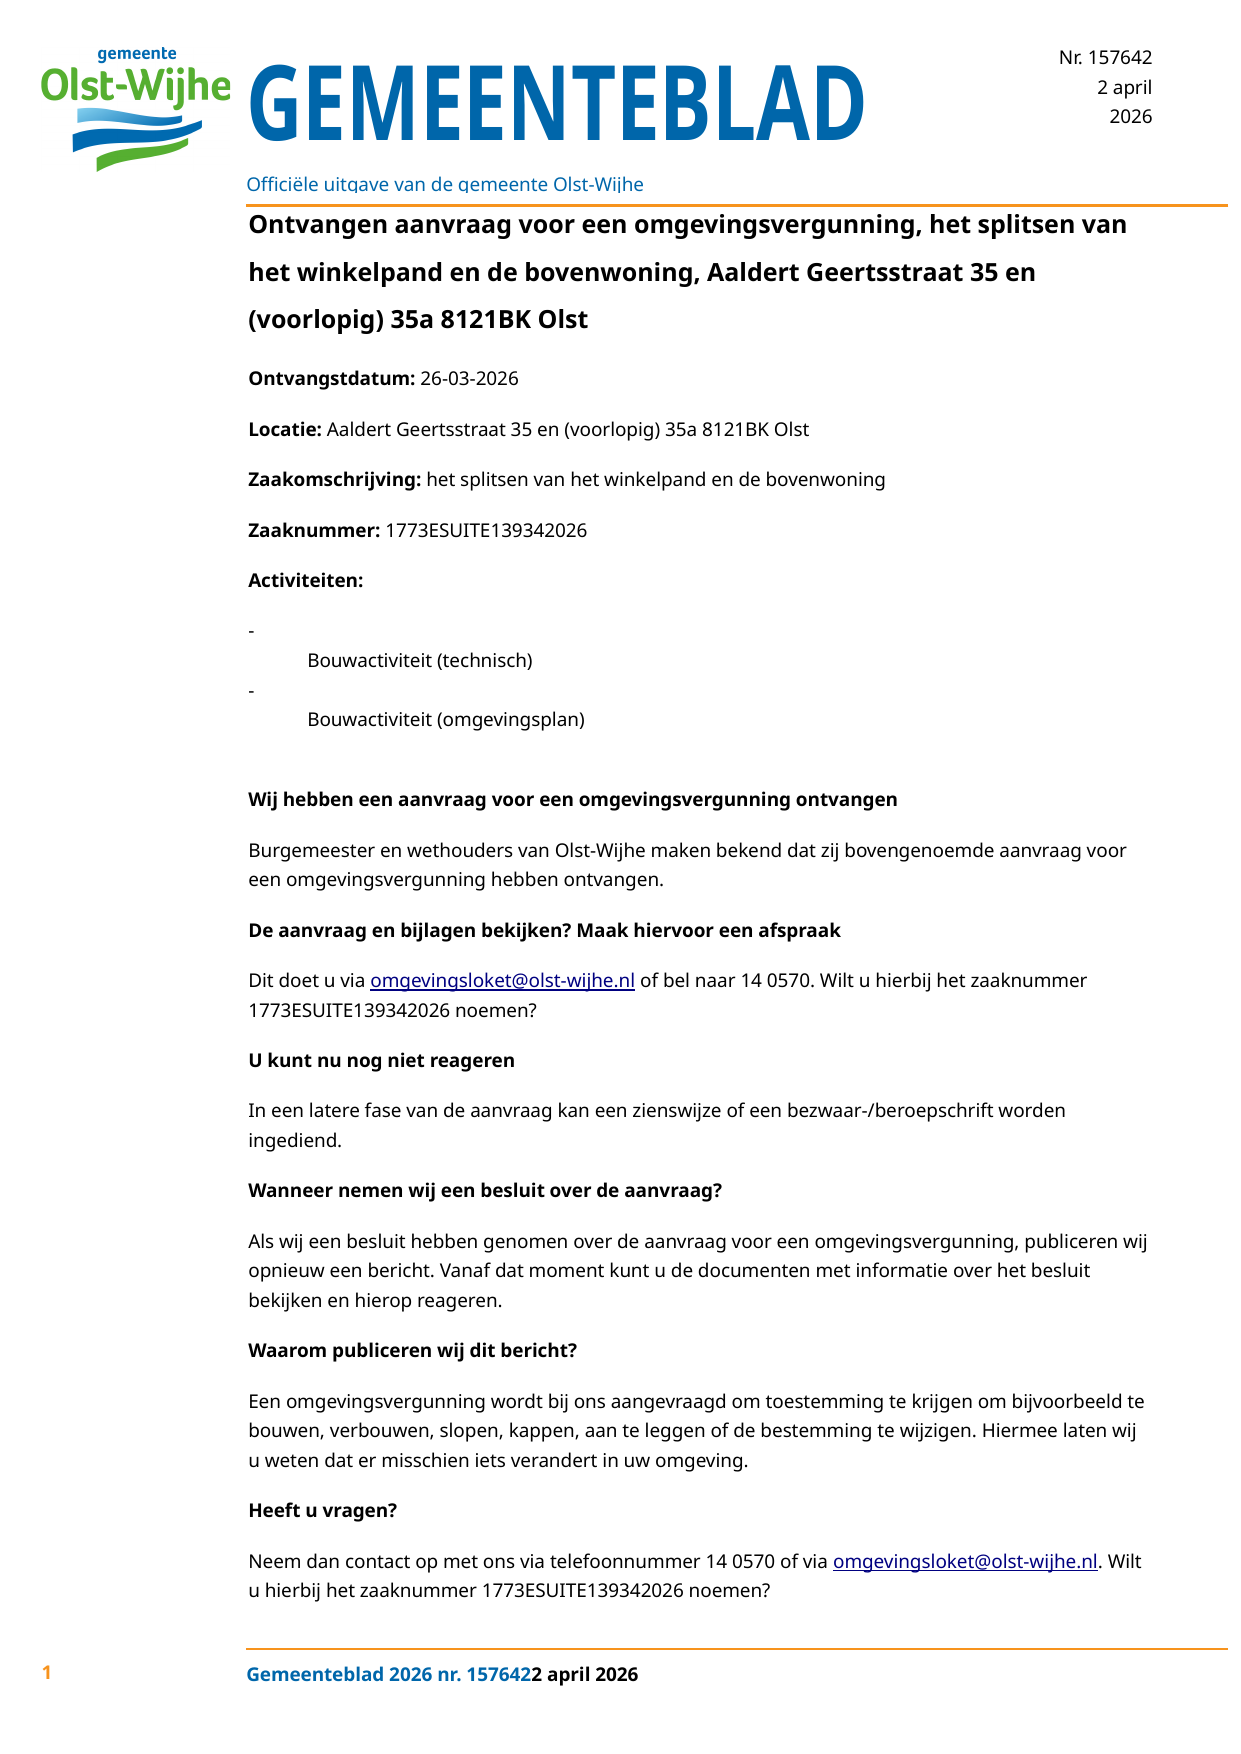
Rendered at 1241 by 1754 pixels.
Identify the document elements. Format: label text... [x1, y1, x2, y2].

text Heeft u vragen? [248, 1498, 1152, 1523]
text Waarom publiceren wij dit bericht? [248, 1338, 1152, 1363]
text Zaaknummer: 1773ESUITE139342026 [248, 517, 1152, 542]
text Wanneer nemen wij een besluit over de aanvraag? [248, 1178, 1152, 1203]
text Neem dan contact op met ons via telefoonnummer 14 0570 of via omgevingsloket@olst-wijhe.nl. Wilt u hierbij het zaaknummer 1773ESUITE139342026 noemen? [248, 1548, 1152, 1603]
text U kunt nu nog niet reageren [248, 1047, 1152, 1073]
text Ontvangen aanvraag voor een omgevingsvergunning, het splitsen van het winkelpand en de bovenwoning, Aaldert Geertsstraat 35 en (voorlopig) 35a 8121BK Olst [248, 207, 1152, 336]
text In een latere fase van de aanvraag kan een zienswijze of een bezwaar-/beroepschrift worden ingediend. [248, 1098, 1152, 1153]
text Burgemeester en wethouders van Olst-Wijhe maken bekend dat zij bovengenoemde aanvraag voor een omgevingsvergunning hebben ontvangen. [248, 837, 1152, 892]
text Zaakomschrijving: het splitsen van het winkelpand en de bovenwoning [248, 466, 1152, 492]
text Een omgevingsvergunning wordt bij ons aangevraagd om toestemming te krijgen om bijvoorbeeld te bouwen, verbouwen, slopen, kappen, aan te leggen of de bestemming te wijzigen. Hiermee laten wij u weten dat er misschien iets verandert in uw omgeving. [248, 1388, 1152, 1473]
picture [41, 47, 231, 172]
text Ontvangstdatum: 26-03-2026 [248, 366, 1152, 391]
text Activiteiten: [248, 567, 1152, 593]
list Bouwactiviteit (technisch) [248, 647, 1152, 673]
text De aanvraag en bijlagen bekijken? Maak hiervoor een afspraak [248, 917, 1152, 942]
text Wij hebben een aanvraag voor een omgevingsvergunning ontvangen [248, 786, 1152, 812]
text Locatie: Aaldert Geertsstraat 35 en (voorlopig) 35a 8121BK Olst [248, 416, 1152, 442]
list Bouwactiviteit (omgevingsplan) [248, 706, 1152, 732]
text Als wij een besluit hebben genomen over de aanvraag voor een omgevingsvergunning, publiceren wij opnieuw een bericht. Vanaf dat moment kunt u de documenten met informatie over het besluit bekijken en hierop reageren. [248, 1228, 1152, 1313]
text Dit doet u via omgevingsloket@olst-wijhe.nl of bel naar 14 0570. Wilt u hierbij het zaaknummer 1773ESUITE139342026 noemen? [248, 967, 1152, 1022]
